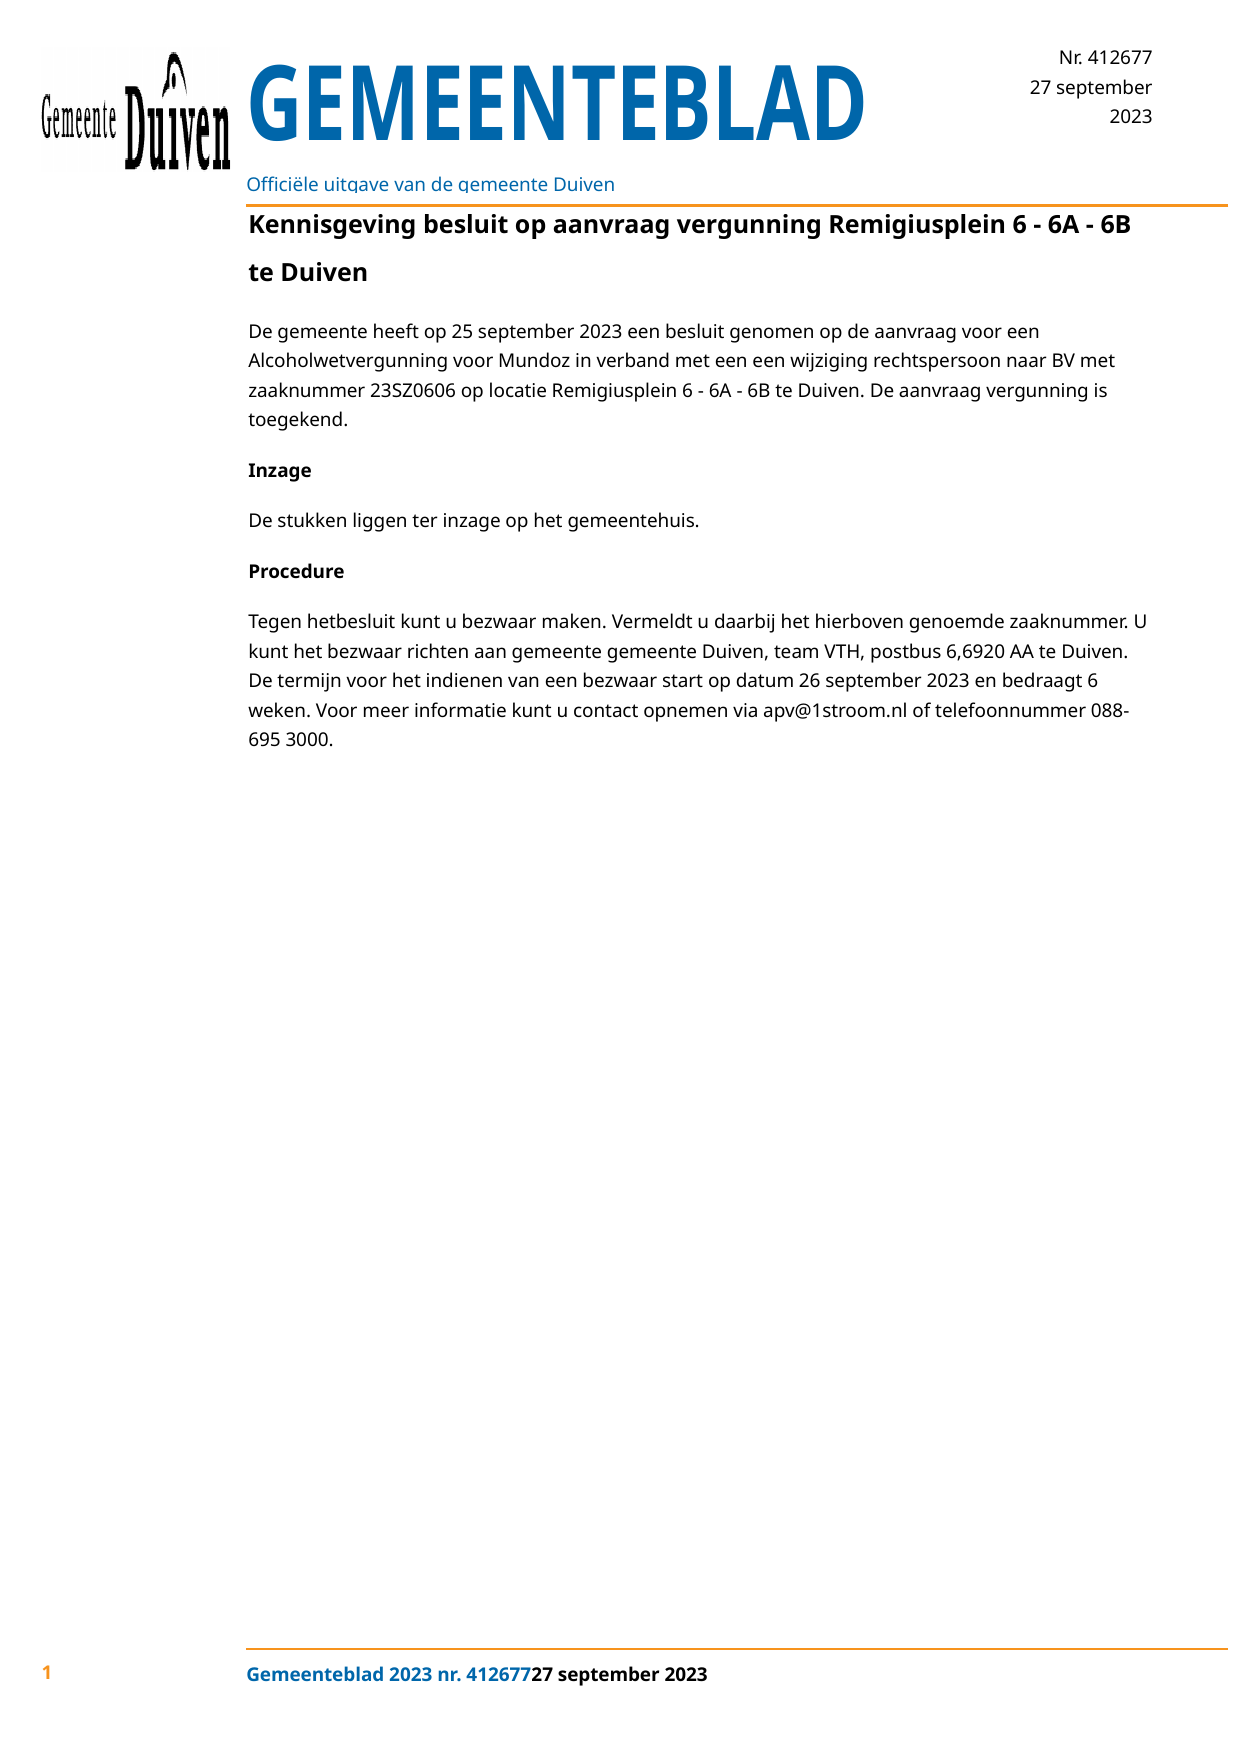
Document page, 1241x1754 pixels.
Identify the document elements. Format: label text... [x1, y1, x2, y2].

text De stukken liggen ter inzage op het gemeentehuis. [248, 507, 1152, 533]
text Inzage [248, 457, 1152, 483]
picture [41, 47, 231, 172]
text De gemeente heeft op 25 september 2023 een besluit genomen op de aanvraag voor een Alcoholwetvergunning voor Mundoz in verband met een een wijziging rechtspersoon naar BV met zaaknummer 23SZ0606 op locatie Remigiusplein 6 - 6A - 6B te Duiven. De aanvraag vergunning is toegekend. [248, 318, 1152, 432]
text Tegen hetbesluit kunt u bezwaar maken. Vermeldt u daarbij het hierboven genoemde zaaknummer. U kunt het bezwaar richten aan gemeente gemeente Duiven, team VTH, postbus 6,6920 AA te Duiven. De termijn voor het indienen van een bezwaar start op datum 26 september 2023 en bedraagt 6 weken. Voor meer informatie kunt u contact opnemen via apv@1stroom.nl of telefoonnummer 088-695 3000. [248, 608, 1152, 752]
text Procedure [248, 558, 1152, 584]
text Kennisgeving besluit op aanvraag vergunning Remigiusplein 6 - 6A - 6B te Duiven [248, 207, 1152, 288]
